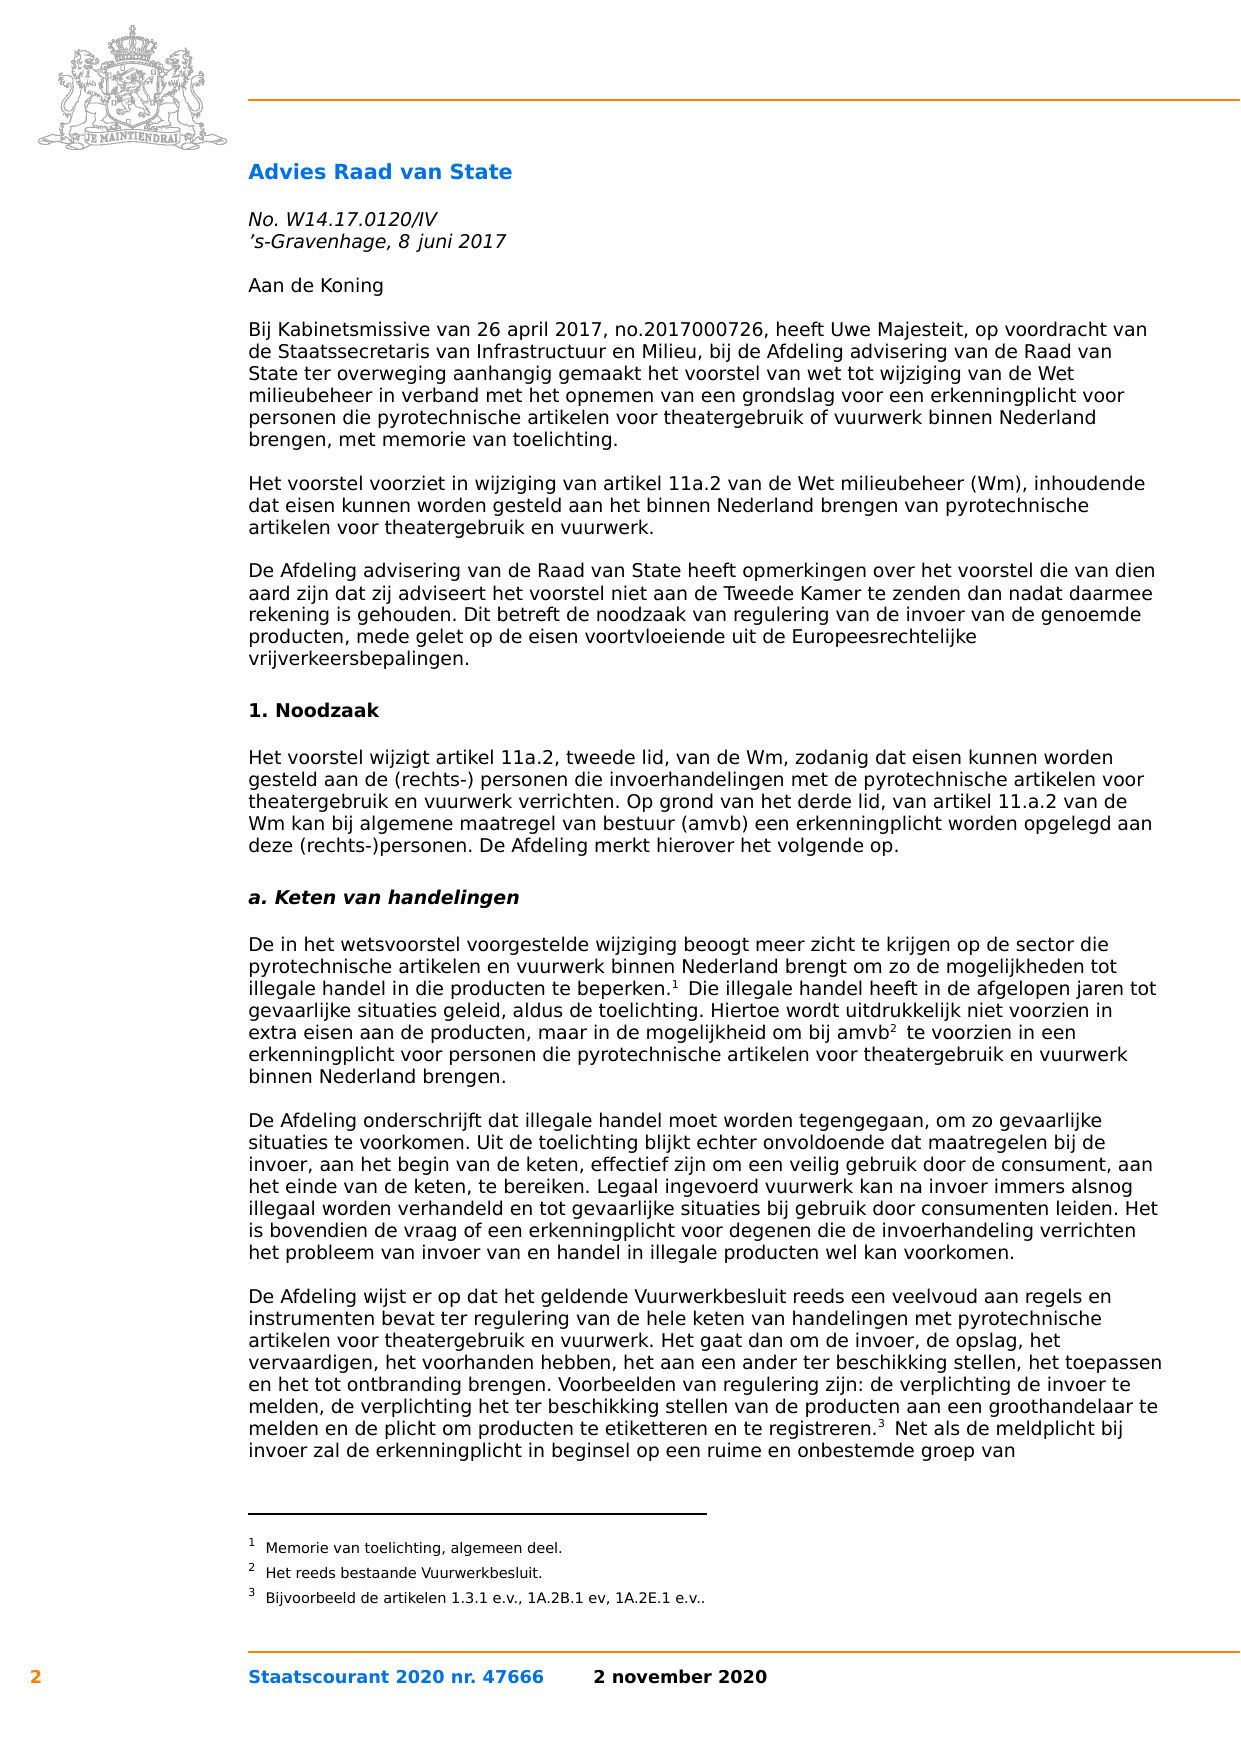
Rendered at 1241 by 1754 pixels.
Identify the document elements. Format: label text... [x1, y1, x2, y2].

picture [38, 25, 227, 150]
subtitle a. Keten van handelingen [248, 887, 1163, 909]
text De Afdeling onderschrijft dat illegale handel moet worden tegengegaan, om zo gevaarlijke situaties te voorkomen. Uit de toelichting blijkt echter onvoldoende dat maatregelen bij de invoer, aan het begin van de keten, effectief zijn om een veilig gebruik door de consument, aan het einde van de keten, te bereiken. Legaal ingevoerd vuurwerk kan na invoer immers alsnog illegaal worden verhandeld en tot gevaarlijke situaties bij gebruik door consumenten leiden. Het is bovendien de vraag of een erkenningplicht voor degenen die de invoerhandeling verrichten het probleem van invoer van en handel in illegale producten wel kan voorkomen. [248, 1110, 1163, 1264]
text De Afdeling advisering van de Raad van State heeft opmerkingen over het voorstel die van dien aard zijn dat zij adviseert het voorstel niet aan de Tweede Kamer te zenden dan nadat daarmee rekening is gehouden. Dit betreft de noodzaak van regulering van de invoer van de genoemde producten, mede gelet op de eisen voortvloeiende uit de Europeesrechtelijke vrijverkeersbepalingen. [248, 560, 1163, 670]
text Aan de Koning [248, 275, 1163, 297]
text ’s-Gravenhage, 8 juni 2017 [248, 231, 1163, 253]
text Bij Kabinetsmissive van 26 april 2017, no.2017000726, heeft Uwe Majesteit, op voordracht van de Staatssecretaris van Infrastructuur en Milieu, bij de Afdeling advisering van de Raad van State ter overweging aanhangig gemaakt het voorstel van wet tot wijziging van de Wet milieubeheer in verband met het opnemen van een grondslag voor een erkenningplicht voor personen die pyrotechnische artikelen voor theatergebruik of vuurwerk binnen Nederland brengen, met memorie van toelichting. [248, 319, 1163, 451]
text Bijvoorbeeld de artikelen 1.3.1 e.v., 1A.2B.1 ev, 1A.2E.1 e.v.. [248, 1586, 1163, 1608]
subtitle Advies Raad van State [248, 160, 1163, 184]
text De in het wetsvoorstel voorgestelde wijziging beoogt meer zicht te krijgen op de sector die pyrotechnische artikelen en vuurwerk binnen Nederland brengt om zo de mogelijkheden tot illegale handel in die producten te beperken. Die illegale handel heeft in de afgelopen jaren tot gevaarlijke situaties geleid, aldus de toelichting. Hiertoe wordt uitdrukkelijk niet voorzien in extra eisen aan de producten, maar in de mogelijkheid om bij amvb te voorzien in een erkenningplicht voor personen die pyrotechnische artikelen voor theatergebruik en vuurwerk binnen Nederland brengen. [248, 934, 1163, 1088]
text Memorie van toelichting, algemeen deel. [248, 1536, 1163, 1558]
text Het voorstel wijzigt artikel 11a.2, tweede lid, van de Wm, zodanig dat eisen kunnen worden gesteld aan de (rechts-) personen die invoerhandelingen met de pyrotechnische artikelen voor theatergebruik en vuurwerk verrichten. Op grond van het derde lid, van artikel 11.a.2 van de Wm kan bij algemene maatregel van bestuur (amvb) een erkenningplicht worden opgelegd aan deze (rechts-)personen. De Afdeling merkt hierover het volgende op. [248, 747, 1163, 857]
text De Afdeling wijst er op dat het geldende Vuurwerkbesluit reeds een veelvoud aan regels en instrumenten bevat ter regulering van de hele keten van handelingen met pyrotechnische artikelen voor theatergebruik en vuurwerk. Het gaat dan om de invoer, de opslag, het vervaardigen, het voorhanden hebben, het aan een ander ter beschikking stellen, het toepassen en het tot ontbranding brengen. Voorbeelden van regulering zijn: de verplichting de invoer te melden, de verplichting het ter beschikking stellen van de producten aan een groothandelaar te melden en de plicht om producten te etiketteren en te registreren. Net als de meldplicht bij invoer zal de erkenningplicht in beginsel op een ruime en onbestemde groep van [248, 1286, 1163, 1461]
subtitle 1. Noodzaak [248, 700, 1163, 722]
text Het reeds bestaande Vuurwerkbesluit. [248, 1561, 1163, 1583]
text No. W14.17.0120/IV [248, 209, 1163, 231]
text Het voorstel voorziet in wijziging van artikel 11a.2 van de Wet milieubeheer (Wm), inhoudende dat eisen kunnen worden gesteld aan het binnen Nederland brengen van pyrotechnische artikelen voor theatergebruik en vuurwerk. [248, 473, 1163, 538]
